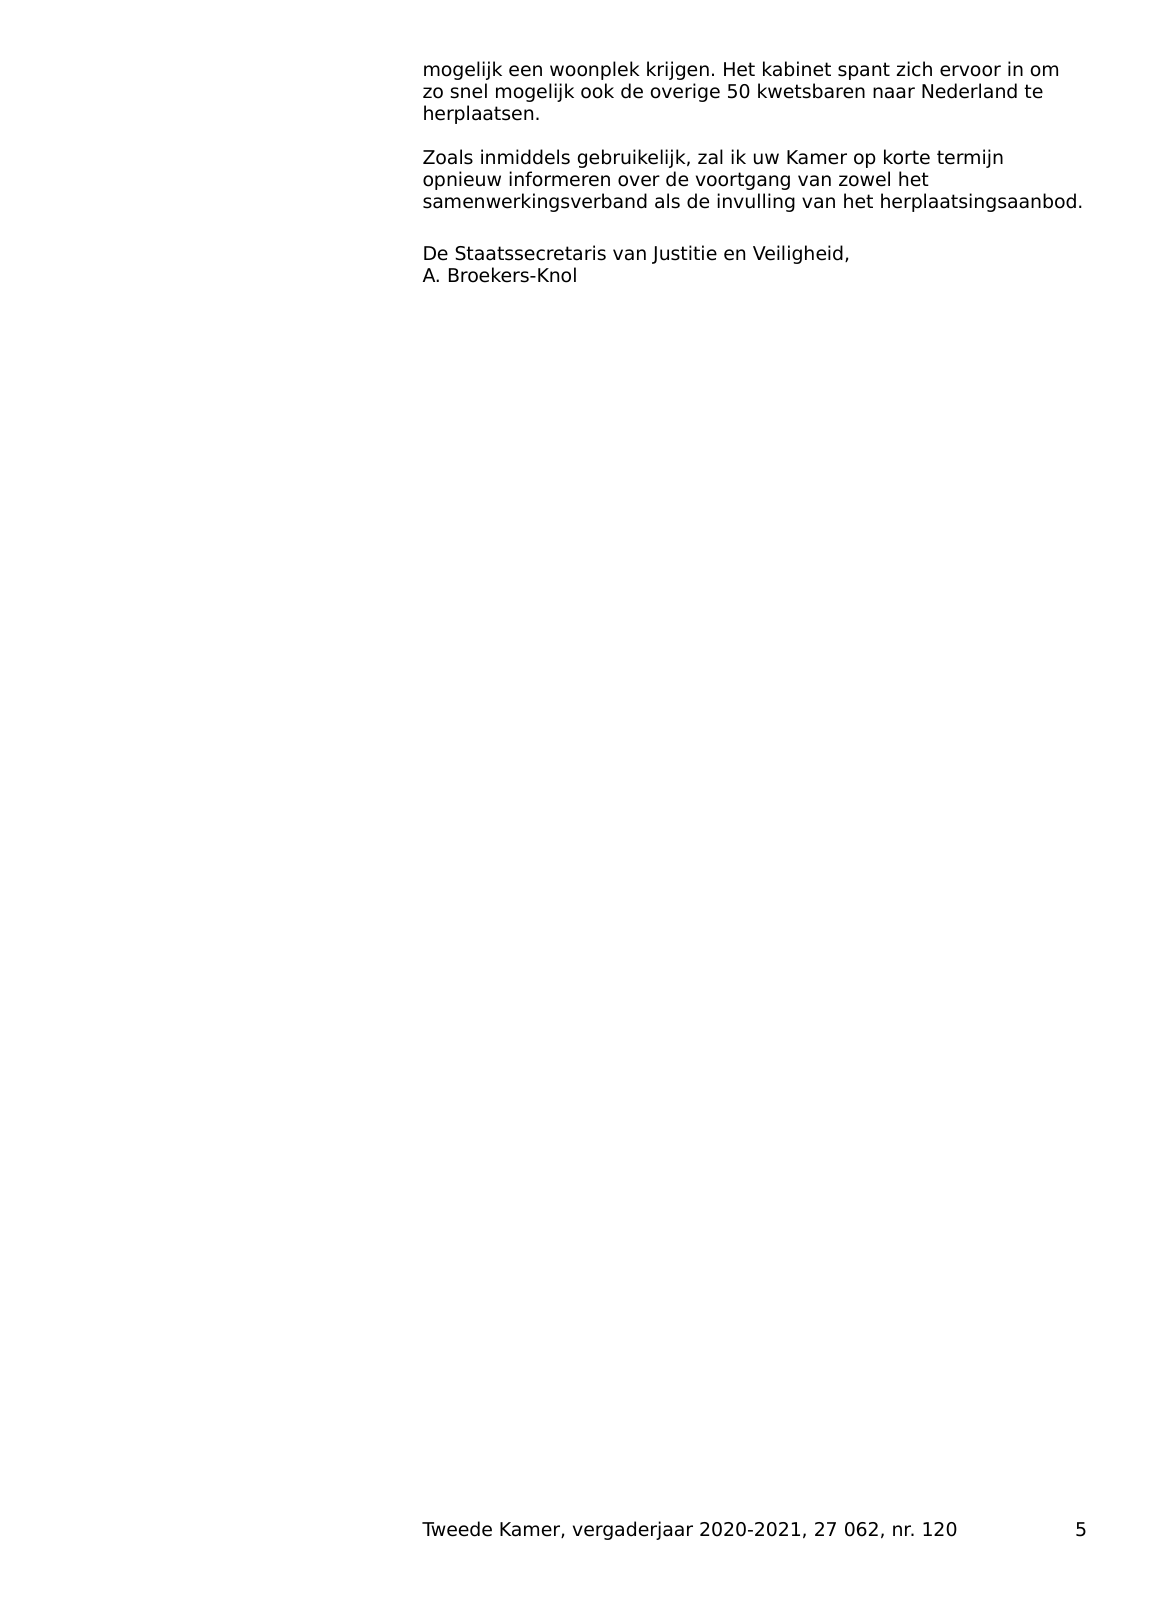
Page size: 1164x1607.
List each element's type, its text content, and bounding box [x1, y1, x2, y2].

text De Staatssecretaris van Justitie en Veiligheid, A. Broekers-Knol [422, 243, 1087, 287]
text Zoals inmiddels gebruikelijk, zal ik uw Kamer op korte termijn opnieuw informeren over de voortgang van zowel het samenwerkingsverband als de invulling van het herplaatsingsaanbod. [422, 147, 1087, 213]
text mogelijk een woonplek krijgen. Het kabinet spant zich ervoor in om zo snel mogelijk ook de overige 50 kwetsbaren naar Nederland te herplaatsen. [422, 59, 1087, 125]
